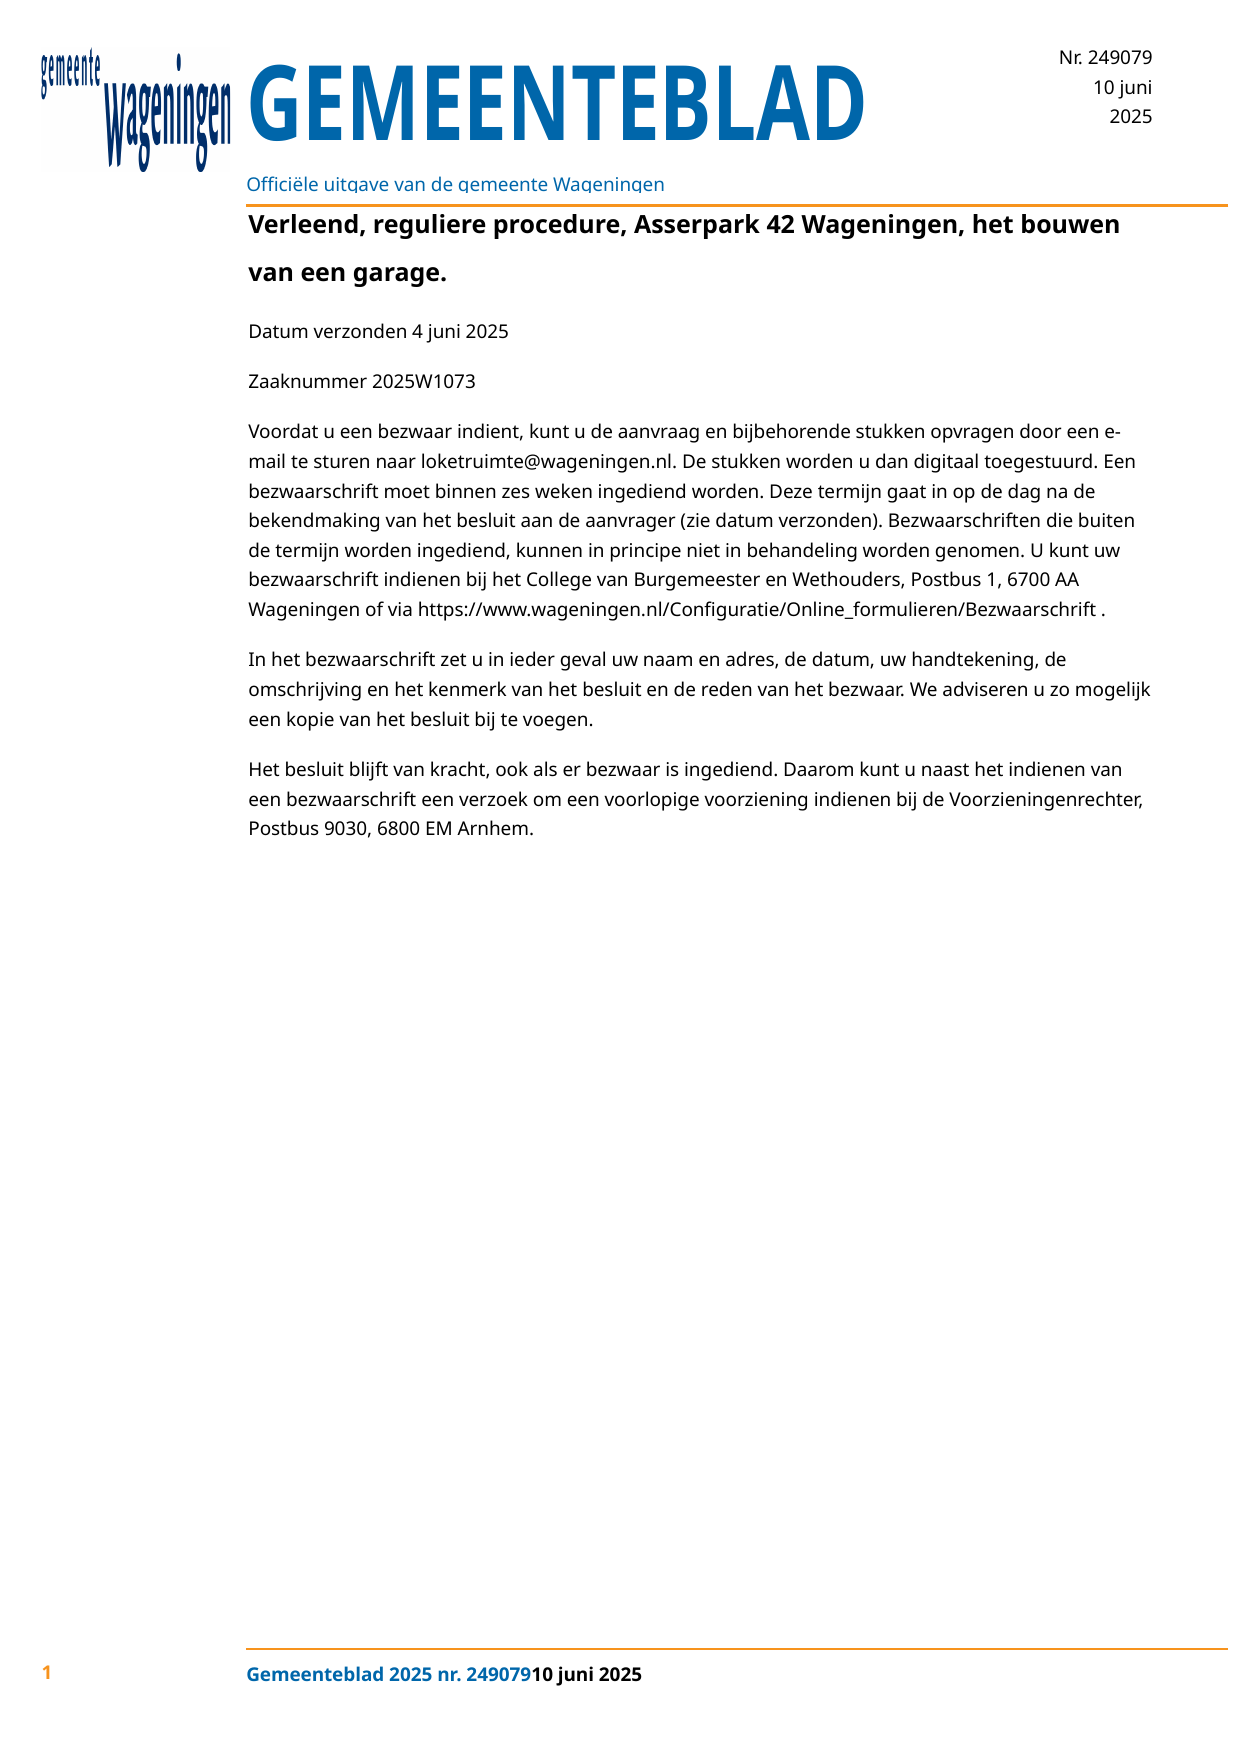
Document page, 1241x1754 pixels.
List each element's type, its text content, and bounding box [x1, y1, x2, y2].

text Voordat u een bezwaar indient, kunt u de aanvraag en bijbehorende stukken opvragen door een e-mail te sturen naar loketruimte@wageningen.nl. De stukken worden u dan digitaal toegestuurd. Een bezwaarschrift moet binnen zes weken ingediend worden. Deze termijn gaat in op de dag na de bekendmaking van het besluit aan de aanvrager (zie datum verzonden). Bezwaarschriften die buiten de termijn worden ingediend, kunnen in principe niet in behandeling worden genomen. U kunt uw bezwaarschrift indienen bij het College van Burgemeester en Wethouders, Postbus 1, 6700 AA Wageningen of via https://www.wageningen.nl/Configuratie/Online_formulieren/Bezwaarschrift . [248, 419, 1152, 622]
text Datum verzonden 4 juni 2025 [248, 318, 1152, 344]
text Zaaknummer 2025W1073 [248, 368, 1152, 394]
text In het bezwaarschrift zet u in ieder geval uw naam en adres, de datum, uw handtekening, de omschrijving en het kenmerk van het besluit en de reden van het bezwaar. We adviseren u zo mogelijk een kopie van het besluit bij te voegen. [248, 647, 1152, 732]
picture [41, 47, 231, 172]
text Verleend, reguliere procedure, Asserpark 42 Wageningen, het bouwen van een garage. [248, 207, 1152, 288]
text Het besluit blijft van kracht, ook als er bezwaar is ingediend. Daarom kunt u naast het indienen van een bezwaarschrift een verzoek om een voorlopige voorziening indienen bij de Voorzieningenrechter, Postbus 9030, 6800 EM Arnhem. [248, 756, 1152, 841]
